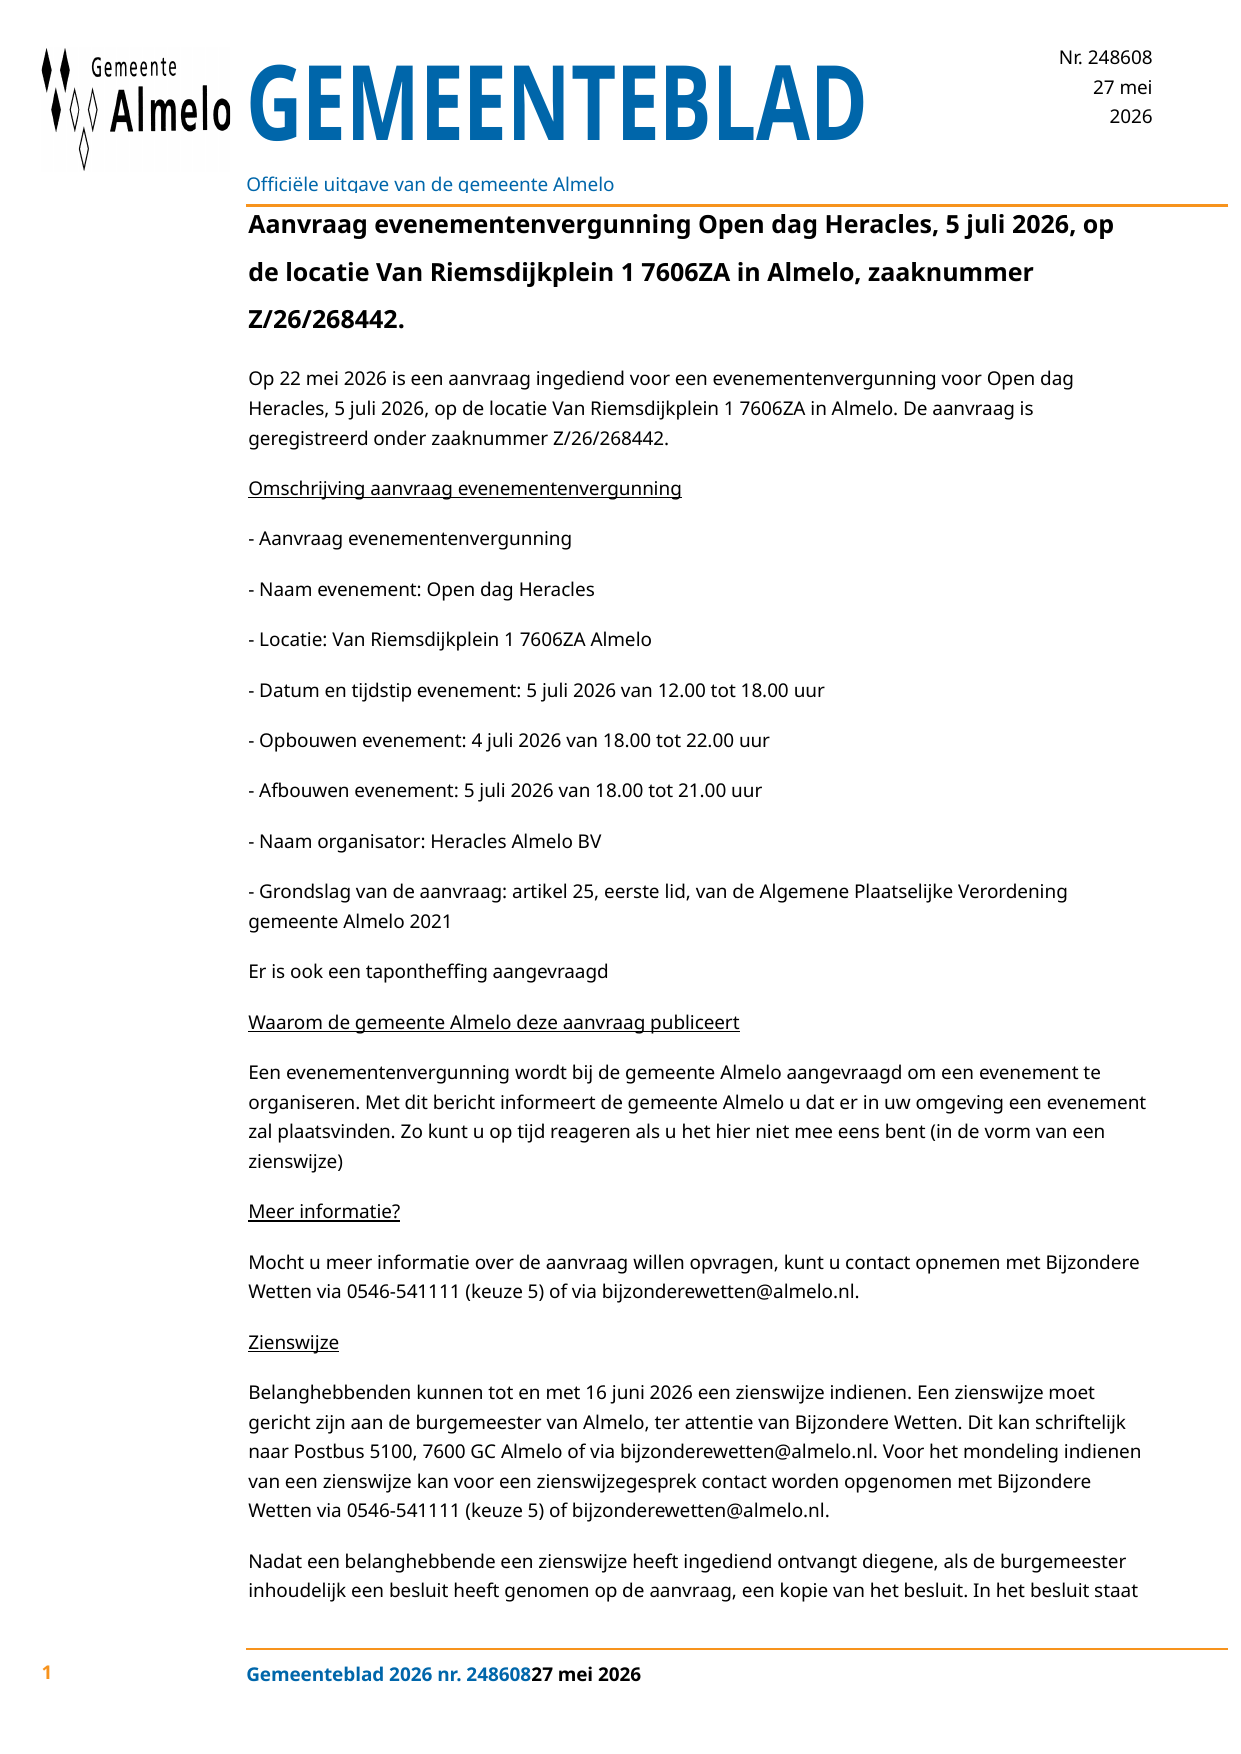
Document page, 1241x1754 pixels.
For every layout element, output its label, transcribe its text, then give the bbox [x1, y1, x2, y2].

text Er is ook een tapontheffing aangevraagd [248, 958, 1152, 984]
text - Afbouwen evenement: 5 juli 2026 van 18.00 tot 21.00 uur [248, 778, 1152, 803]
text - Naam evenement: Open dag Heracles [248, 576, 1152, 602]
text Waarom de gemeente Almelo deze aanvraag publiceert [248, 1009, 1152, 1034]
text - Locatie: Van Riemsdijkplein 1 7606ZA Almelo [248, 626, 1152, 652]
text Omschrijving aanvraag evenementenvergunning [248, 475, 1152, 501]
picture [41, 47, 231, 172]
text Zienswijze [248, 1329, 1152, 1354]
text - Naam organisator: Heracles Almelo BV [248, 828, 1152, 854]
text - Aanvraag evenementenvergunning [248, 526, 1152, 551]
text Nadat een belanghebbende een zienswijze heeft ingediend ontvangt diegene, als de burgemeester inhoudelijk een besluit heeft genomen op de aanvraag, een kopie van het besluit. In het besluit staat [248, 1548, 1152, 1603]
text Meer informatie? [248, 1198, 1152, 1224]
text - Opbouwen evenement: 4 juli 2026 van 18.00 tot 22.00 uur [248, 727, 1152, 753]
text Aanvraag evenementenvergunning Open dag Heracles, 5 juli 2026, op de locatie Van Riemsdijkplein 1 7606ZA in Almelo, zaaknummer Z/26/268442. [248, 207, 1152, 336]
text - Grondslag van de aanvraag: artikel 25, eerste lid, van de Algemene Plaatselijke Verordening gemeente Almelo 2021 [248, 878, 1152, 934]
text Belanghebbenden kunnen tot en met 16 juni 2026 een zienswijze indienen. Een zienswijze moet gericht zijn aan de burgemeester van Almelo, ter attentie van Bijzondere Wetten. Dit kan schriftelijk naar Postbus 5100, 7600 GC Almelo of via bijzonderewetten@almelo.nl. Voor het mondeling indienen van een zienswijze kan voor een zienswijzegesprek contact worden opgenomen met Bijzondere Wetten via 0546-541111 (keuze 5) of bijzonderewetten@almelo.nl. [248, 1379, 1152, 1523]
text Een evenementenvergunning wordt bij de gemeente Almelo aangevraagd om een evenement te organiseren. Met dit bericht informeert de gemeente Almelo u dat er in uw omgeving een evenement zal plaatsvinden. Zo kunt u op tijd reageren als u het hier niet mee eens bent (in de vorm van een zienswijze) [248, 1059, 1152, 1174]
text - Datum en tijdstip evenement: 5 juli 2026 van 12.00 tot 18.00 uur [248, 677, 1152, 702]
text Op 22 mei 2026 is een aanvraag ingediend voor een evenementenvergunning voor Open dag Heracles, 5 juli 2026, op de locatie Van Riemsdijkplein 1 7606ZA in Almelo. De aanvraag is geregistreerd onder zaaknummer Z/26/268442. [248, 366, 1152, 450]
text Mocht u meer informatie over de aanvraag willen opvragen, kunt u contact opnemen met Bijzondere Wetten via 0546-541111 (keuze 5) of via bijzonderewetten@almelo.nl. [248, 1249, 1152, 1304]
